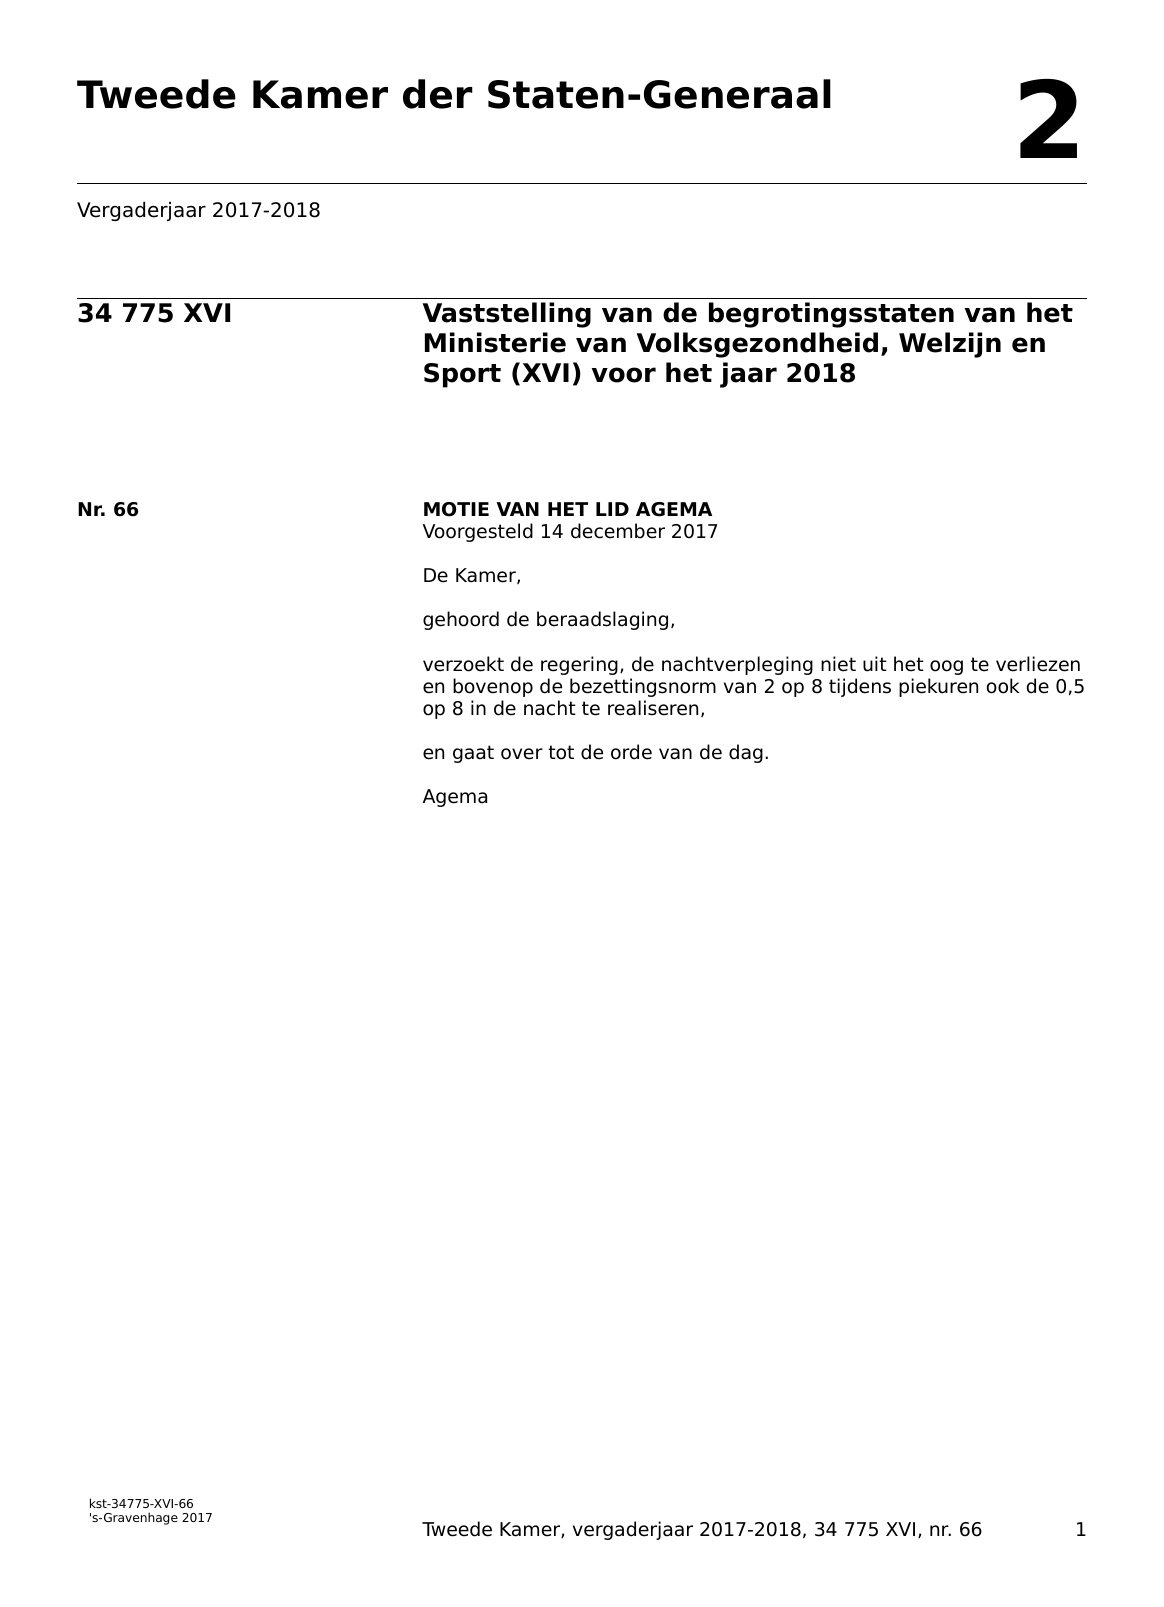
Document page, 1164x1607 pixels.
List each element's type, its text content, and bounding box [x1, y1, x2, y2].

text en gaat over tot de orde van de dag. [422, 742, 1087, 764]
table_cell Vergaderjaar 2017-2018 [77, 184, 1087, 298]
text De Kamer, [422, 565, 1087, 587]
subtitle 34 775 XVI Vaststelling van de begrotingsstaten van het Ministerie van Volksgezondheid, Welzijn en Sport (XVI) voor het jaar 2018 [77, 299, 1087, 388]
table_header Tweede Kamer der Staten-Generaal [77, 59, 886, 183]
text verzoekt de regering, de nachtverpleging niet uit het oog te verliezen en bovenop de bezettingsnorm van 2 op 8 tijdens piekuren ook de 0,5 op 8 in de nacht te realiseren, [422, 653, 1087, 719]
text kst-34775-XVI-66 [88, 1497, 323, 1511]
text Voorgesteld 14 december 2017 [422, 521, 1087, 543]
text Agema [422, 786, 1087, 808]
subtitle Nr. 66 MOTIE VAN HET LID AGEMA [77, 499, 1087, 521]
text 's-Gravenhage 2017 [88, 1511, 323, 1525]
text gehoord de beraadslaging, [422, 609, 1087, 631]
table_header 2 [886, 59, 1087, 183]
